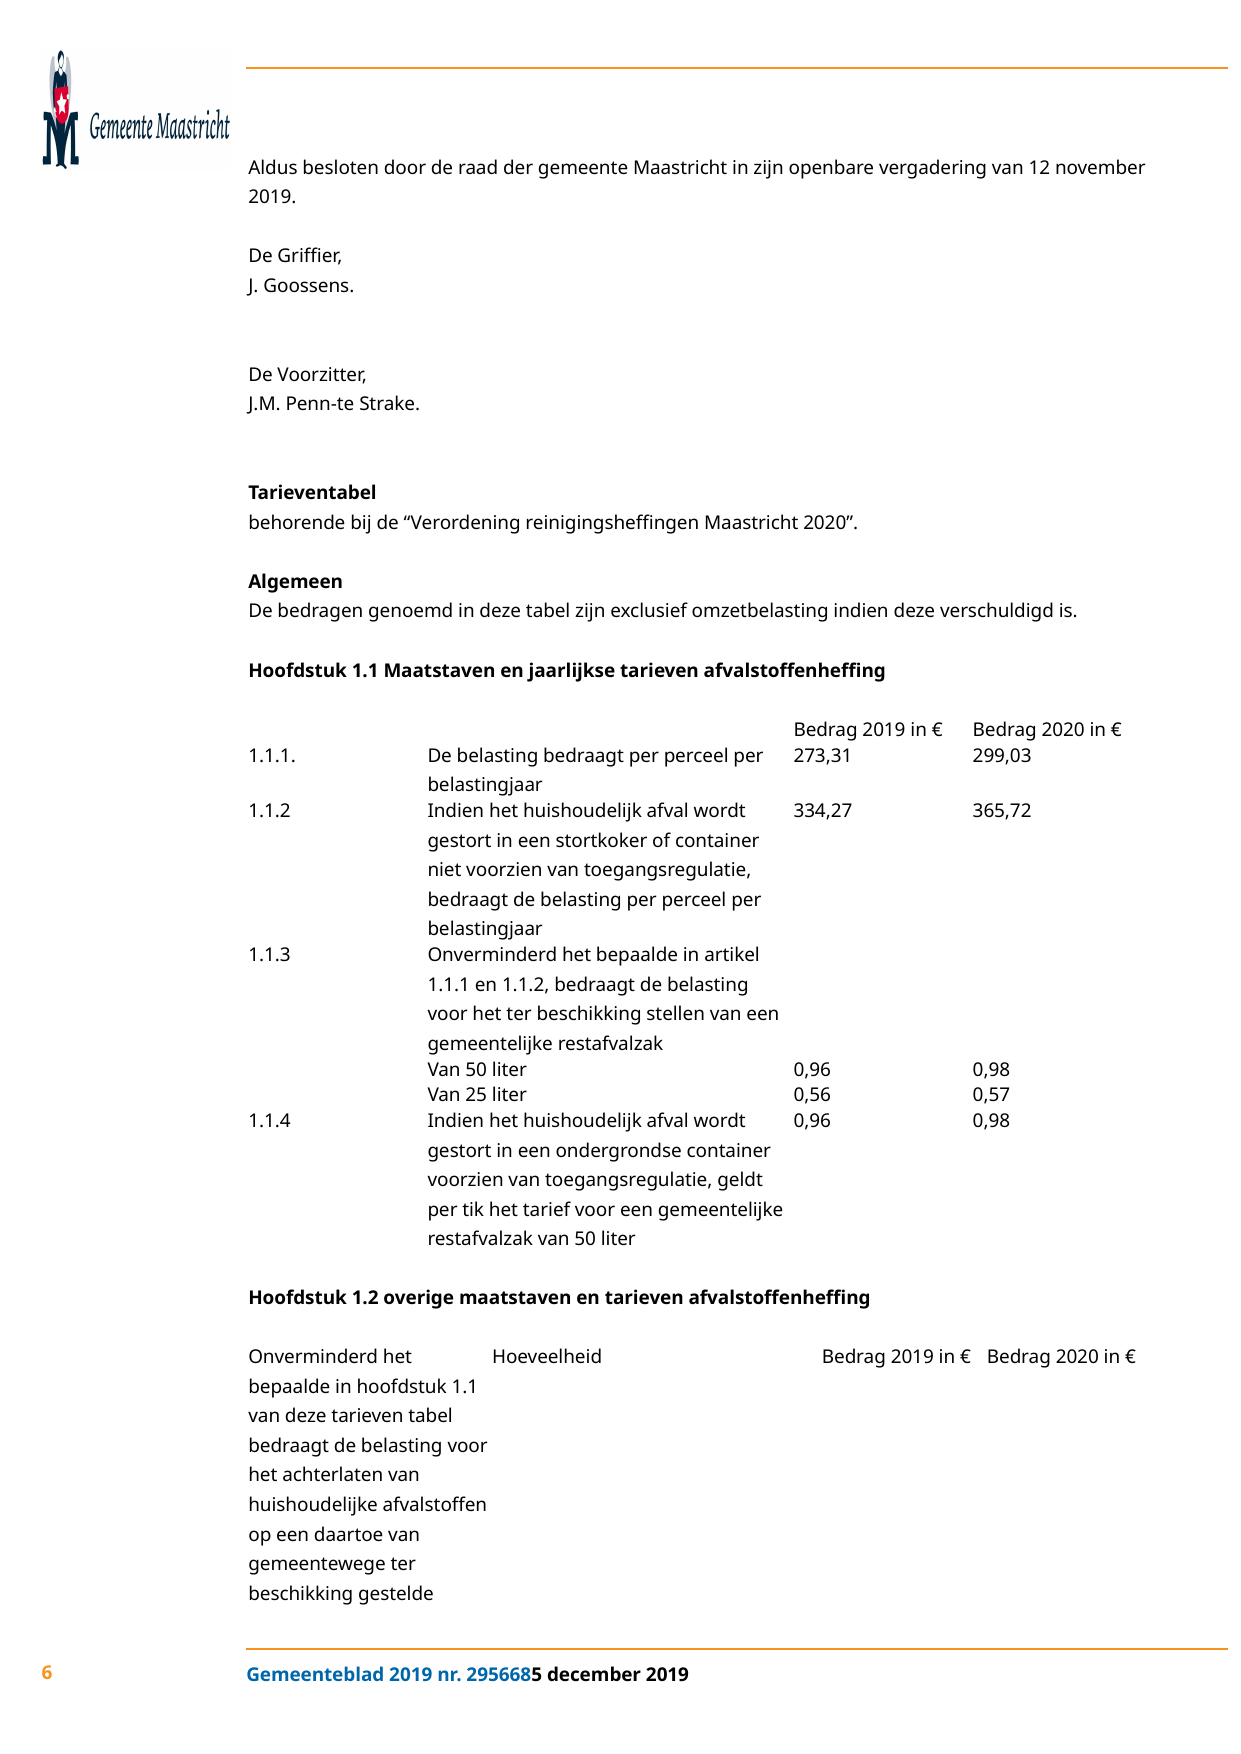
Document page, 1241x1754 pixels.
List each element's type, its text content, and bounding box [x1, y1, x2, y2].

table_cell Indien het huishoudelijk afval wordt gestort in een ondergrondse container voorzien van toegangsregulatie, geldt per tik het tarief voor een gemeentelijke restafvalzak van 50 liter [427, 1107, 793, 1251]
picture [41, 47, 231, 172]
table_header Bedrag 2020 in € [973, 716, 1152, 742]
table_cell 0,98 [973, 1107, 1152, 1251]
table_header Onverminderd het bepaalde in hoofdstuk 1.1 van deze tarieven tabel bedraagt de belasting voor het achterlaten van huishoudelijke afvalstoffen op een daartoe van gemeentewege ter beschikking gestelde [248, 1343, 492, 1606]
table_header [248, 716, 793, 742]
table_cell [248, 1056, 427, 1081]
table_cell 334,27 [793, 797, 972, 941]
table_cell 0,96 [793, 1056, 972, 1081]
table_cell De belasting bedraagt per perceel per belastingjaar [427, 742, 793, 797]
table_header Hoeveelheid [492, 1343, 657, 1606]
table_cell 1.1.2 [248, 797, 427, 941]
table_cell Onverminderd het bepaalde in artikel 1.1.1 en 1.1.2, bedraagt de belasting voor het ter beschikking stellen van een gemeentelijke restafvalzak [427, 941, 793, 1056]
table_header Bedrag 2019 in € [793, 716, 972, 742]
text behorende bij de “Verordening reinigingsheffingen Maastricht 2020”. [248, 509, 1152, 535]
table_cell 0,56 [793, 1081, 972, 1107]
table_cell 0,96 [793, 1107, 972, 1251]
text Tarieventabel [248, 479, 1152, 505]
table_cell [248, 1081, 427, 1107]
table_cell 273,31 [793, 742, 972, 797]
text Hoofdstuk 1.1 Maatstaven en jaarlijkse tarieven afvalstoffenheffing [248, 657, 1152, 683]
table_cell 299,03 [973, 742, 1152, 797]
table_header Bedrag 2020 in € [987, 1343, 1152, 1606]
text De Griffier, [248, 243, 1152, 268]
text De Voorzitter, [248, 361, 1152, 387]
table_cell 1.1.1. [248, 742, 427, 797]
table_cell 0,57 [973, 1081, 1152, 1107]
text J. Goossens. [248, 272, 1152, 298]
table_cell 365,72 [973, 797, 1152, 941]
table_cell Van 50 liter [427, 1056, 793, 1081]
table_cell 1.1.4 [248, 1107, 427, 1251]
table_cell Indien het huishoudelijk afval wordt gestort in een stortkoker of container niet voorzien van toegangsregulatie, bedraagt de belasting per perceel per belastingjaar [427, 797, 793, 941]
text Algemeen [248, 568, 1152, 594]
table_cell 1.1.3 [248, 941, 427, 1056]
text Hoofdstuk 1.2 overige maatstaven en tarieven afvalstoffenheffing [248, 1284, 1152, 1310]
text Aldus besloten door de raad der gemeente Maastricht in zijn openbare vergadering van 12 november 2019. [248, 154, 1152, 209]
table_header [657, 1343, 822, 1606]
table_header Bedrag 2019 in € [822, 1343, 987, 1606]
table_cell [973, 941, 1152, 1056]
text De bedragen genoemd in deze tabel zijn exclusief omzetbelasting indien deze verschuldigd is. [248, 598, 1152, 623]
table_cell Van 25 liter [427, 1081, 793, 1107]
table_cell 0,98 [973, 1056, 1152, 1081]
text J.M. Penn-te Strake. [248, 391, 1152, 416]
table_cell [793, 941, 972, 1056]
